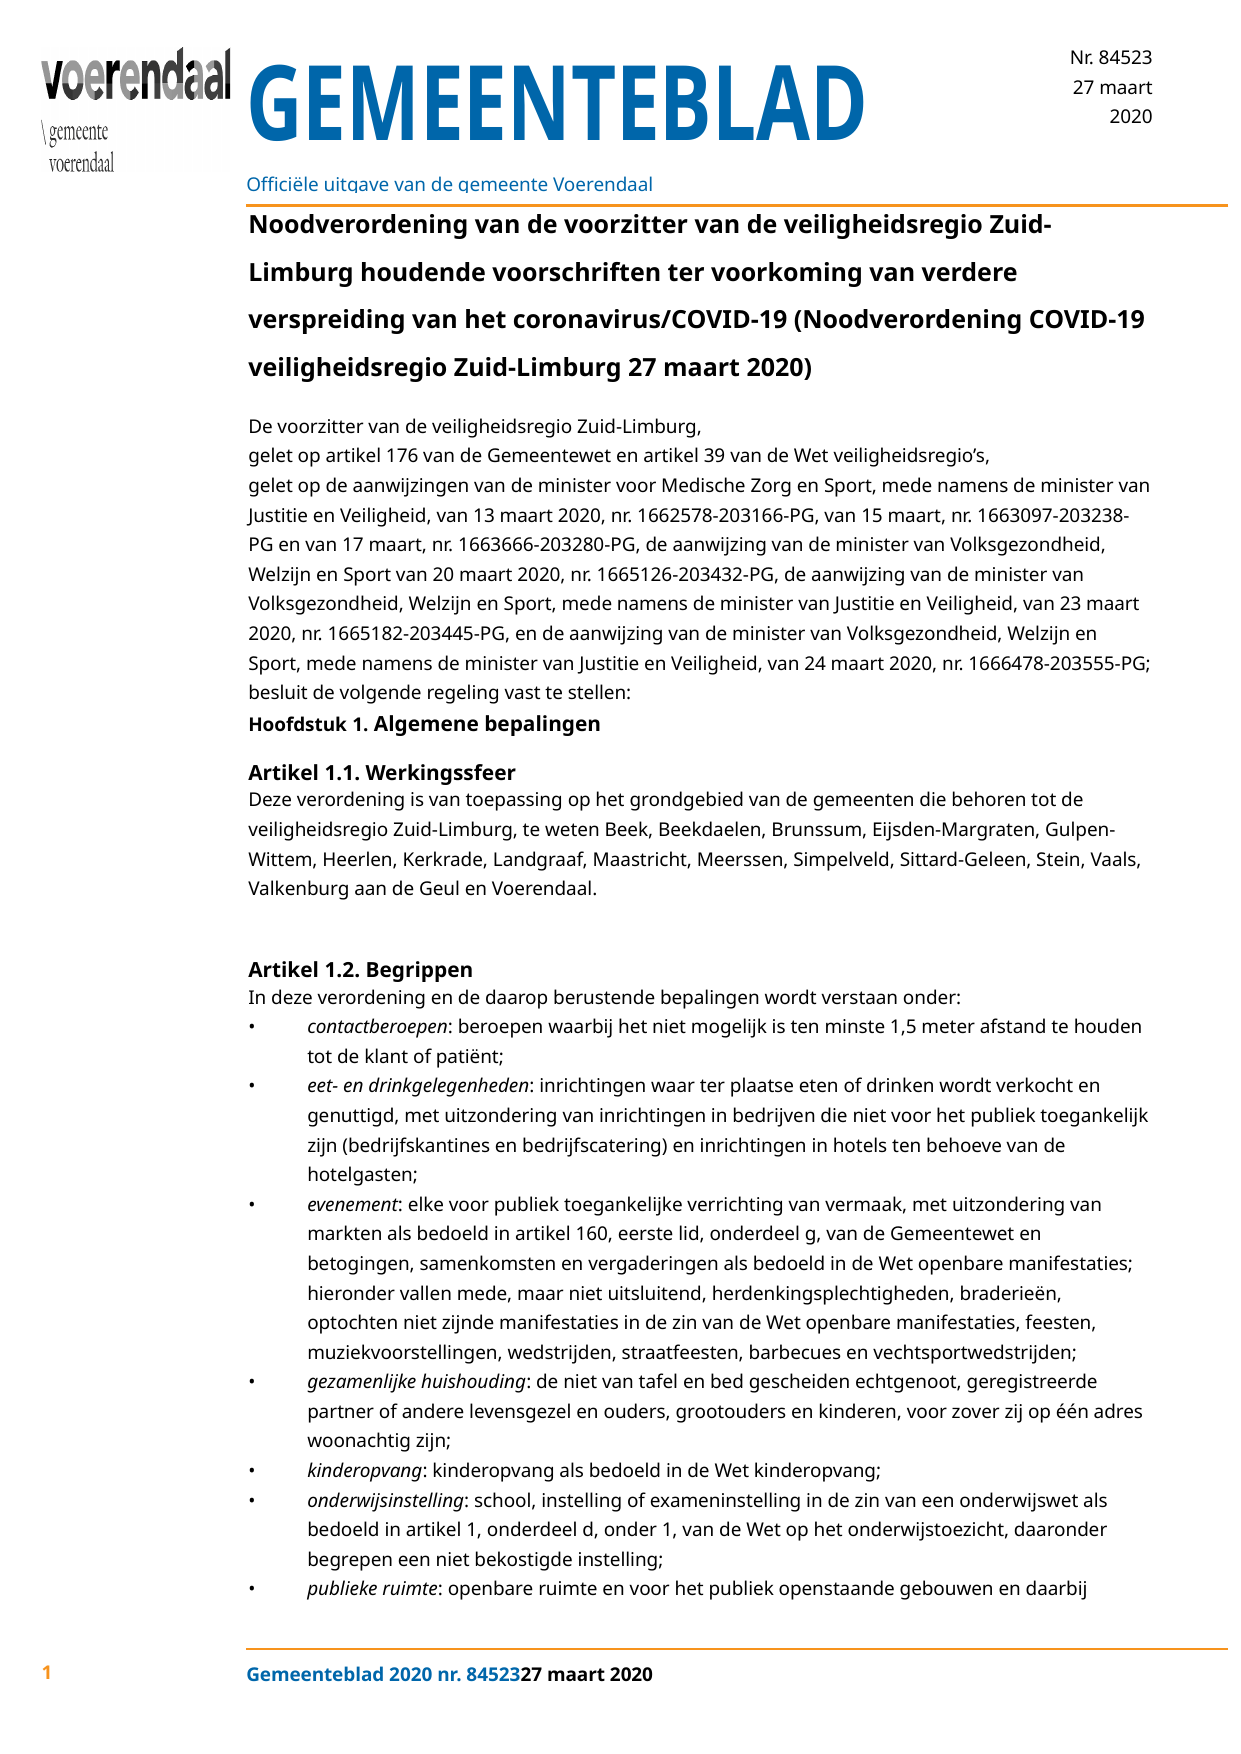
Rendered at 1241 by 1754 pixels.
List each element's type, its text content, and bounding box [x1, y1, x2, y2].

list eet- en drinkgelegenheden: inrichtingen waar ter plaatse eten of drinken wordt verkocht en genuttigd, met uitzondering van inrichtingen in bedrijven die niet voor het publiek toegankelijk zijn (bedrijfskantines en bedrijfscatering) en inrichtingen in hotels ten behoeve van de hotelgasten; [248, 1073, 1152, 1187]
list contactberoepen: beroepen waarbij het niet mogelijk is ten minste 1,5 meter afstand te houden tot de klant of patiënt; [248, 1013, 1152, 1069]
text gelet op artikel 176 van de Gemeentewet en artikel 39 van de Wet veiligheidsregio’s, [248, 443, 1152, 468]
text In deze verordening en de daarop berustende bepalingen wordt verstaan onder: [248, 984, 1152, 1009]
list evenement: elke voor publiek toegankelijke verrichting van vermaak, met uitzondering van markten als bedoeld in artikel 160, eerste lid, onderdeel g, van de Gemeentewet en betogingen, samenkomsten en vergaderingen als bedoeld in de Wet openbare manifestaties; hieronder vallen mede, maar niet uitsluitend, herdenkingsplechtigheden, braderieën, optochten niet zijnde manifestaties in de zin van de Wet openbare manifestaties, feesten, muziekvoorstellingen, wedstrijden, straatfeesten, barbecues en vechtsportwedstrijden; [248, 1191, 1152, 1364]
text Noodverordening van de voorzitter van de veiligheidsregio Zuid-Limburg houdende voorschriften ter voorkoming van verdere verspreiding van het coronavirus/COVID-19 (Noodverordening COVID-19 veiligheidsregio Zuid-Limburg 27 maart 2020) [248, 207, 1152, 384]
text Deze verordening is van toepassing op het grondgebied van de gemeenten die behoren tot de veiligheidsregio Zuid-Limburg, te weten Beek, Beekdaelen, Brunssum, Eijsden-Margraten, Gulpen-Wittem, Heerlen, Kerkrade, Landgraaf, Maastricht, Meerssen, Simpelveld, Sittard-Geleen, Stein, Vaals, Valkenburg aan de Geul en Voerendaal. [248, 787, 1152, 901]
text Hoofdstuk 1. Algemene bepalingen [248, 709, 1152, 737]
list kinderopvang: kinderopvang als bedoeld in de Wet kinderopvang; [248, 1457, 1152, 1483]
list onderwijsinstelling: school, instelling of exameninstelling in de zin van een onderwijswet als bedoeld in artikel 1, onderdeel d, onder 1, van de Wet op het onderwijstoezicht, daaronder begrepen een niet bekostigde instelling; [248, 1487, 1152, 1572]
text gelet op de aanwijzingen van de minister voor Medische Zorg en Sport, mede namens de minister van Justitie en Veiligheid, van 13 maart 2020, nr. 1662578-203166-PG, van 15 maart, nr. 1663097-203238-PG en van 17 maart, nr. 1663666-203280-PG, de aanwijzing van de minister van Volksgezondheid, Welzijn en Sport van 20 maart 2020, nr. 1665126-203432-PG, de aanwijzing van de minister van Volksgezondheid, Welzijn en Sport, mede namens de minister van Justitie en Veiligheid, van 23 maart 2020, nr. 1665182-203445-PG, en de aanwijzing van de minister van Volksgezondheid, Welzijn en Sport, mede namens de minister van Justitie en Veiligheid, van 24 maart 2020, nr. 1666478-203555-PG; [248, 472, 1152, 676]
picture [41, 47, 231, 172]
text besluit de volgende regeling vast te stellen: [248, 679, 1152, 705]
text Artikel 1.1. Werkingssfeer [248, 758, 1152, 787]
text De voorzitter van de veiligheidsregio Zuid-Limburg, [248, 413, 1152, 439]
text Artikel 1.2. Begrippen [248, 955, 1152, 984]
list gezamenlijke huishouding: de niet van tafel en bed gescheiden echtgenoot, geregistreerde partner of andere levensgezel en ouders, grootouders en kinderen, voor zover zij op één adres woonachtig zijn; [248, 1368, 1152, 1453]
list publieke ruimte: openbare ruimte en voor het publiek openstaande gebouwen en daarbij [248, 1576, 1152, 1601]
